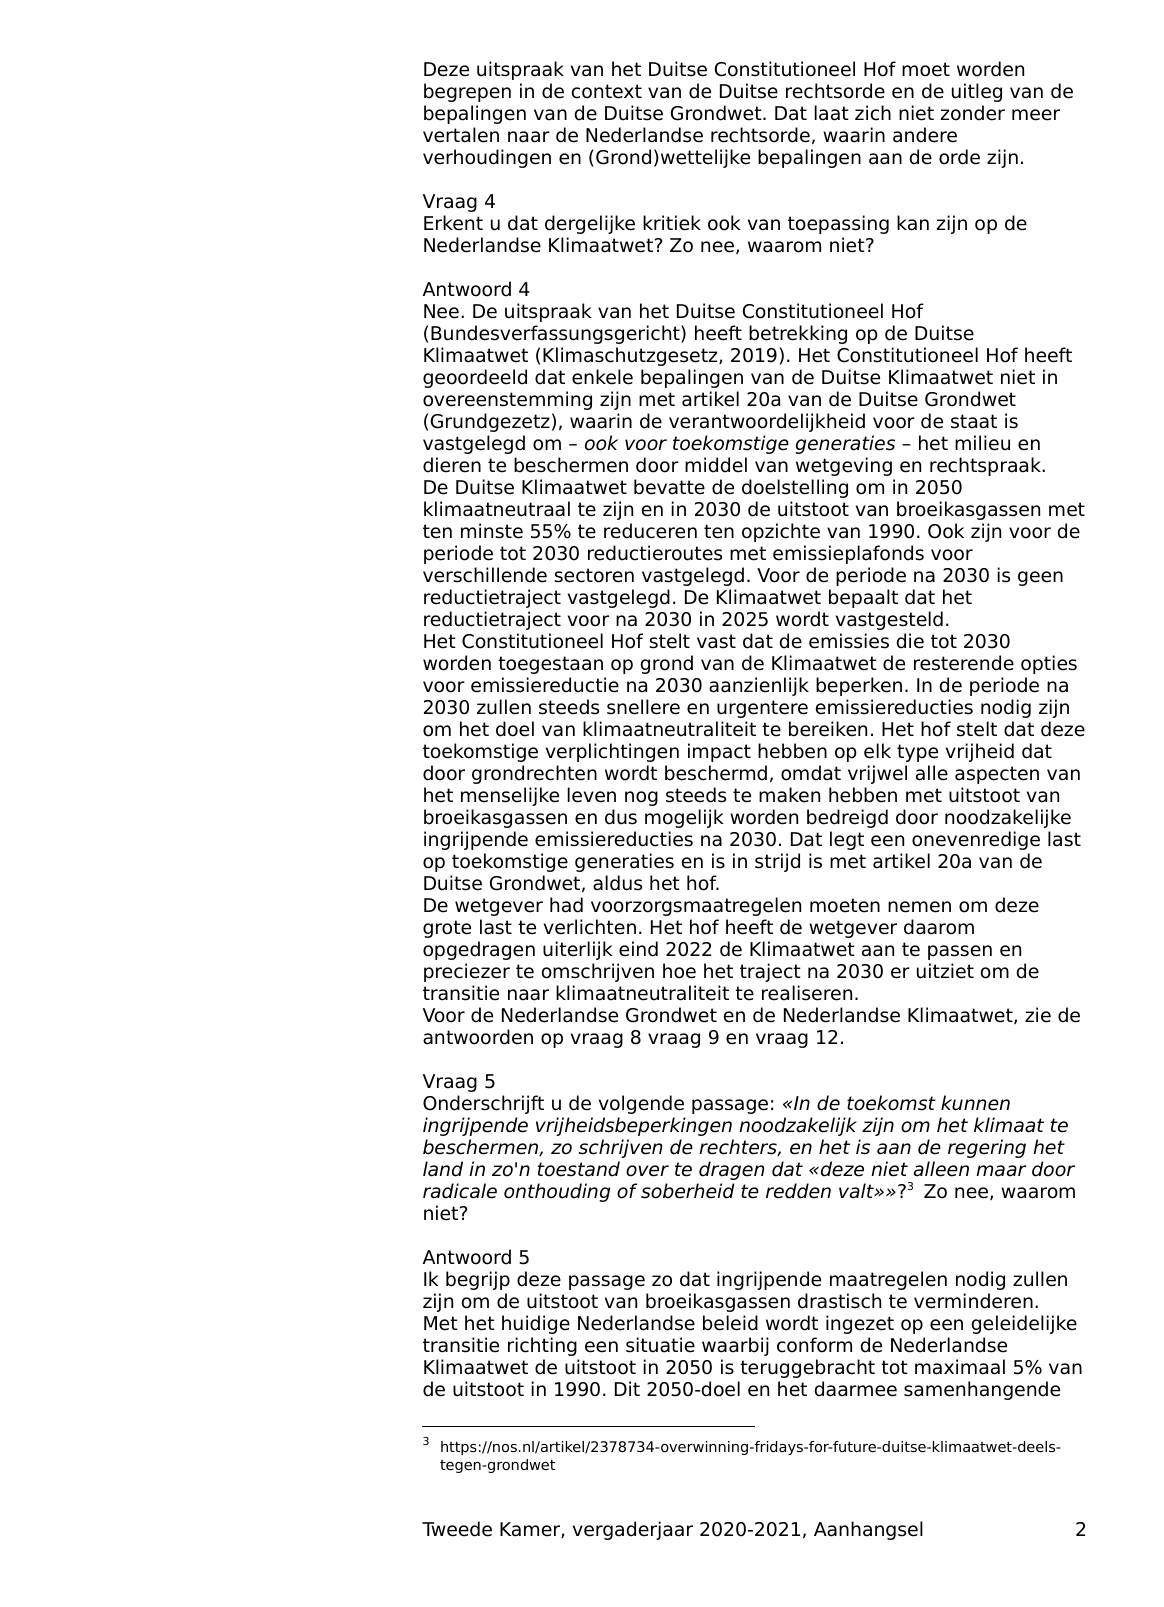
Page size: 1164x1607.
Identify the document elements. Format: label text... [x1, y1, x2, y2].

text Vraag 4 [422, 191, 1087, 213]
text Antwoord 5 [422, 1247, 1087, 1269]
text Onderschrijft u de volgende passage: «In de toekomst kunnen ingrijpende vrijheidsbeperkingen noodzakelijk zijn om het klimaat te beschermen, zo schrijven de rechters, en het is aan de regering het land in zo'n toestand over te dragen dat «deze niet alleen maar door radicale onthouding of soberheid te redden valt»»? Zo nee, waarom niet? [422, 1093, 1087, 1224]
text Het Constitutioneel Hof stelt vast dat de emissies die tot 2030 worden toegestaan op grond van de Klimaatwet de resterende opties voor emissiereductie na 2030 aanzienlijk beperken. In de periode na 2030 zullen steeds snellere en urgentere emissiereducties nodig zijn om het doel van klimaatneutraliteit te bereiken. Het hof stelt dat deze toekomstige verplichtingen impact hebben op elk type vrijheid dat door grondrechten wordt beschermd, omdat vrijwel alle aspecten van het menselijke leven nog steeds te maken hebben met uitstoot van broeikasgassen en dus mogelijk worden bedreigd door noodzakelijke ingrijpende emissiereducties na 2030. Dat legt een onevenredige last op toekomstige generaties en is in strijd is met artikel 20a van de Duitse Grondwet, aldus het hof. [422, 631, 1087, 895]
text Ik begrijp deze passage zo dat ingrijpende maatregelen nodig zullen zijn om de uitstoot van broeikasgassen drastisch te verminderen. [422, 1269, 1087, 1313]
text Deze uitspraak van het Duitse Constitutioneel Hof moet worden begrepen in de context van de Duitse rechtsorde en de uitleg van de bepalingen van de Duitse Grondwet. Dat laat zich niet zonder meer vertalen naar de Nederlandse rechtsorde, waarin andere verhoudingen en (Grond)wettelijke bepalingen aan de orde zijn. [422, 59, 1087, 169]
text Nee. De uitspraak van het Duitse Constitutioneel Hof (Bundesverfassungsgericht) heeft betrekking op de Duitse Klimaatwet (Klimaschutzgesetz, 2019). Het Constitutioneel Hof heeft geoordeeld dat enkele bepalingen van de Duitse Klimaatwet niet in overeenstemming zijn met artikel 20a van de Duitse Grondwet (Grundgezetz), waarin de verantwoordelijkheid voor de staat is vastgelegd om – ook voor toekomstige generaties – het milieu en dieren te beschermen door middel van wetgeving en rechtspraak. [422, 301, 1087, 477]
text https://nos.nl/artikel/2378734-overwinning-fridays-for-future-duitse-klimaatwet-deels-tegen-grondwet [422, 1435, 1087, 1474]
text Vraag 5 [422, 1071, 1087, 1093]
text Met het huidige Nederlandse beleid wordt ingezet op een geleidelijke transitie richting een situatie waarbij conform de Nederlandse Klimaatwet de uitstoot in 2050 is teruggebracht tot maximaal 5% van de uitstoot in 1990. Dit 2050-doel en het daarmee samenhangende [422, 1313, 1087, 1401]
text Erkent u dat dergelijke kritiek ook van toepassing kan zijn op de Nederlandse Klimaatwet? Zo nee, waarom niet? [422, 213, 1087, 257]
text Voor de Nederlandse Grondwet en de Nederlandse Klimaatwet, zie de antwoorden op vraag 8 vraag 9 en vraag 12. [422, 1004, 1087, 1048]
text Antwoord 4 [422, 279, 1087, 301]
text De Duitse Klimaatwet bevatte de doelstelling om in 2050 klimaatneutraal te zijn en in 2030 de uitstoot van broeikasgassen met ten minste 55% te reduceren ten opzichte van 1990. Ook zijn voor de periode tot 2030 reductieroutes met emissieplafonds voor verschillende sectoren vastgelegd. Voor de periode na 2030 is geen reductietraject vastgelegd. De Klimaatwet bepaalt dat het reductietraject voor na 2030 in 2025 wordt vastgesteld. [422, 477, 1087, 631]
text De wetgever had voorzorgsmaatregelen moeten nemen om deze grote last te verlichten. Het hof heeft de wetgever daarom opgedragen uiterlijk eind 2022 de Klimaatwet aan te passen en preciezer te omschrijven hoe het traject na 2030 er uitziet om de transitie naar klimaatneutraliteit te realiseren. [422, 895, 1087, 1004]
